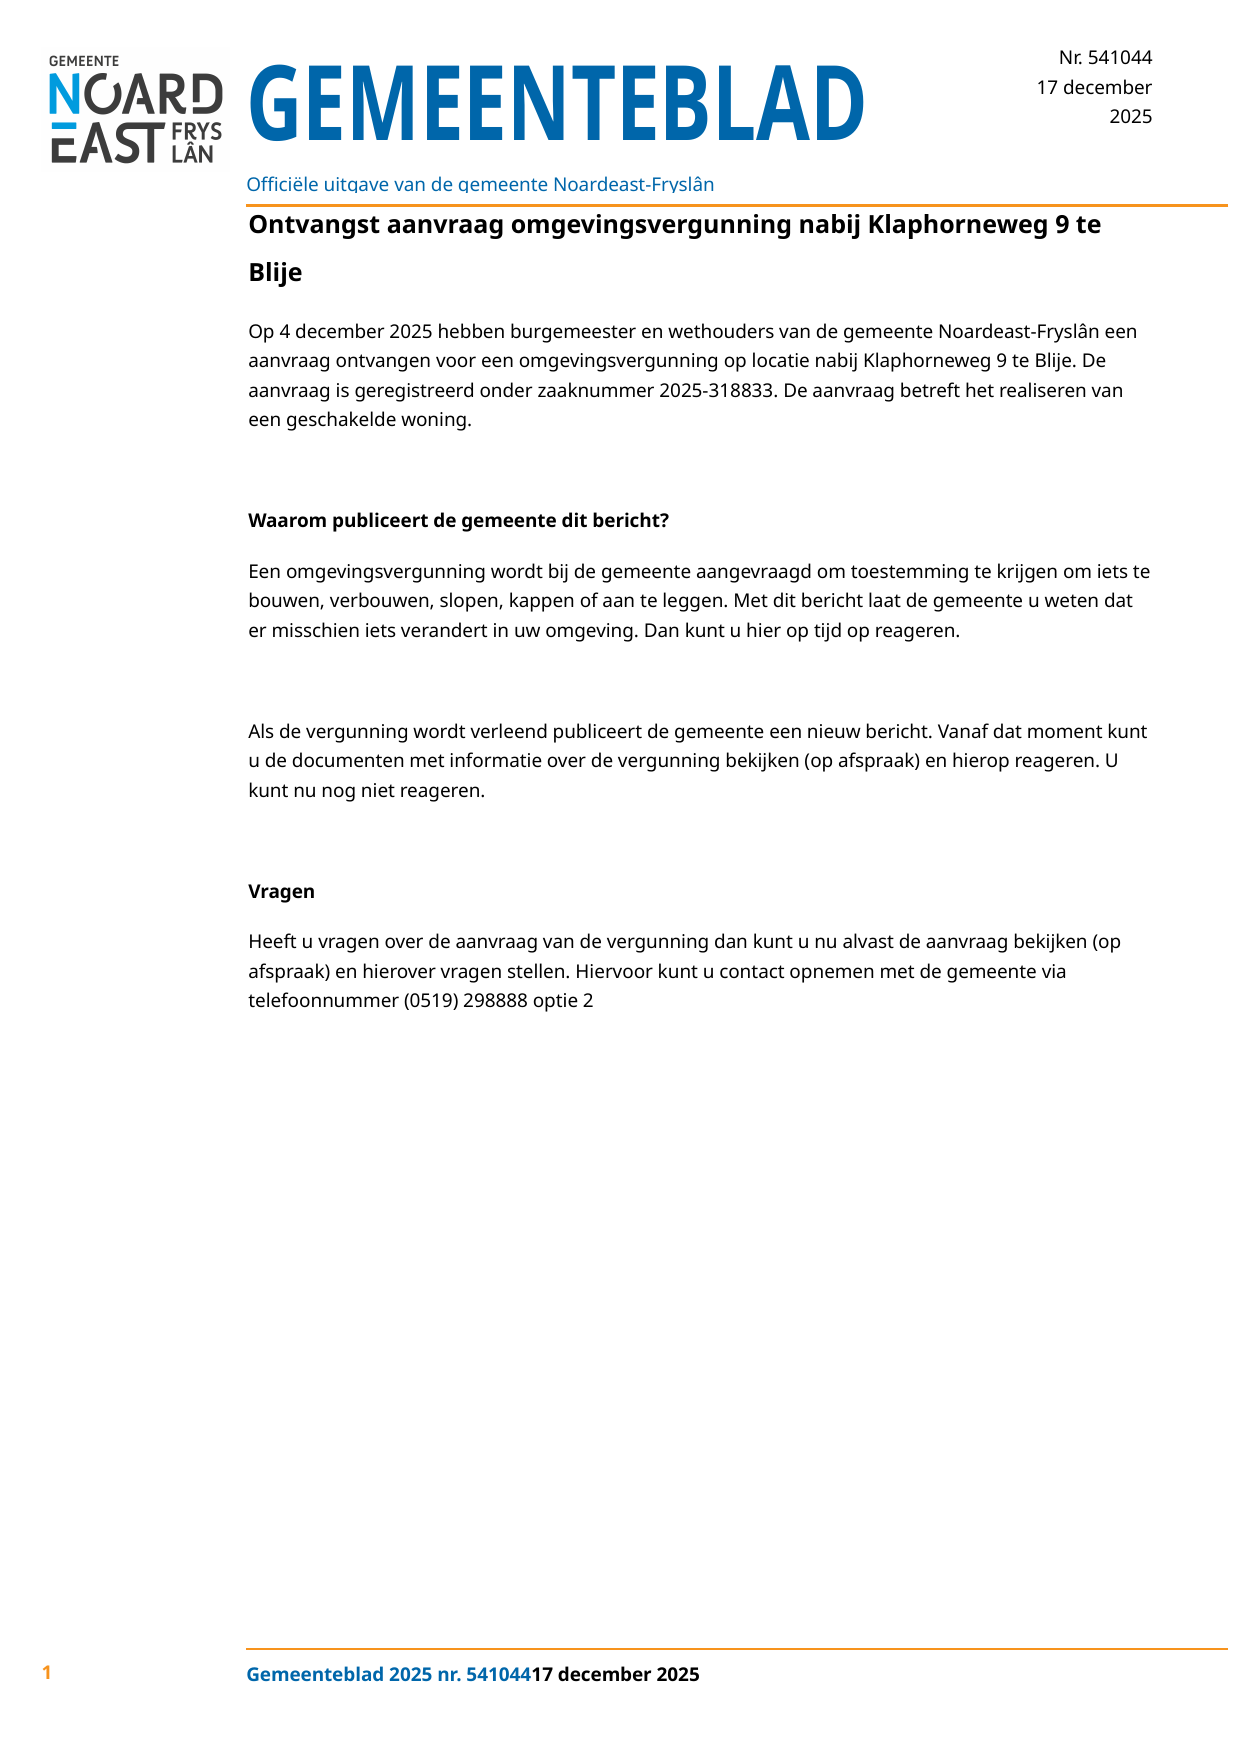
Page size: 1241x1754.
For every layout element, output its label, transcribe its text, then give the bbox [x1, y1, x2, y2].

text Ontvangst aanvraag omgevingsvergunning nabij Klaphorneweg 9 te Blije [248, 207, 1152, 288]
text Op 4 december 2025 hebben burgemeester en wethouders van de gemeente Noardeast-Fryslân een aanvraag ontvangen voor een omgevingsvergunning op locatie nabij Klaphorneweg 9 te Blije. De aanvraag is geregistreerd onder zaaknummer 2025-318833. De aanvraag betreft het realiseren van een geschakelde woning. [248, 318, 1152, 432]
picture [41, 47, 231, 172]
text Waarom publiceert de gemeente dit bericht? [248, 507, 1152, 533]
text Heeft u vragen over de aanvraag van de vergunning dan kunt u nu alvast de aanvraag bekijken (op afspraak) en hierover vragen stellen. Hiervoor kunt u contact opnemen met de gemeente via telefoonnummer (0519) 298888 optie 2 [248, 928, 1152, 1013]
text Een omgevingsvergunning wordt bij de gemeente aangevraagd om toestemming te krijgen om iets te bouwen, verbouwen, slopen, kappen of aan te leggen. Met dit bericht laat de gemeente u weten dat er misschien iets verandert in uw omgeving. Dan kunt u hier op tijd op reageren. [248, 558, 1152, 643]
text Vragen [248, 878, 1152, 904]
text Als de vergunning wordt verleend publiceert de gemeente een nieuw bericht. Vanaf dat moment kunt u de documenten met informatie over de vergunning bekijken (op afspraak) en hierop reageren. U kunt nu nog niet reageren. [248, 718, 1152, 803]
